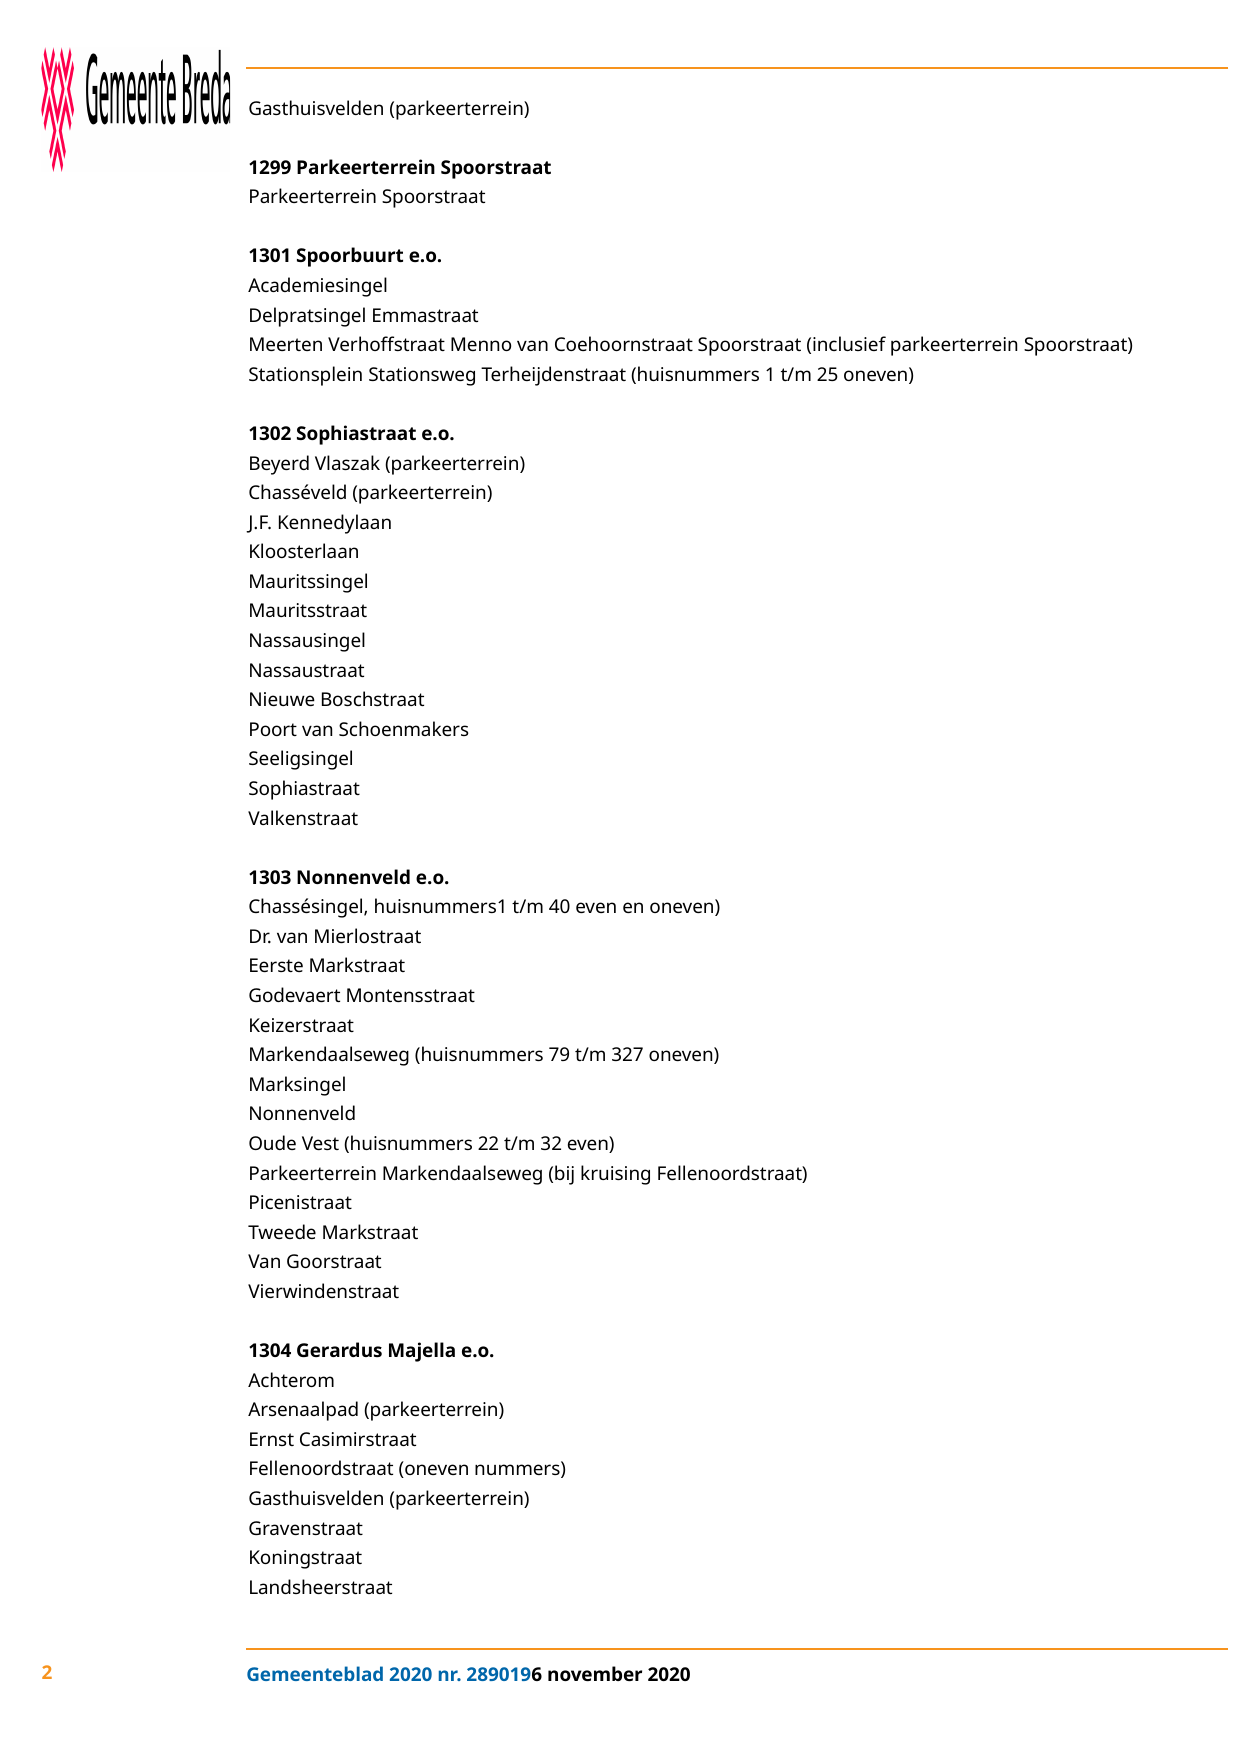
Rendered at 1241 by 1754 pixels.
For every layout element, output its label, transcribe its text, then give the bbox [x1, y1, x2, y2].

text Sophiastraat [248, 775, 1152, 801]
text Eerste Markstraat [248, 953, 1152, 978]
text Picenistraat [248, 1189, 1152, 1215]
picture [41, 47, 231, 172]
text Seeligsingel [248, 746, 1152, 771]
text 1304 Gerardus Majella e.o. [248, 1337, 1152, 1363]
text 1301 Spoorbuurt e.o. [248, 243, 1152, 268]
text Dr. van Mierlostraat [248, 923, 1152, 949]
text Oude Vest (huisnummers 22 t/m 32 even) [248, 1130, 1152, 1156]
text Markendaalseweg (huisnummers 79 t/m 327 oneven) [248, 1041, 1152, 1067]
text Gasthuisvelden (parkeerterrein) [248, 95, 1152, 121]
text Kloosterlaan [248, 538, 1152, 564]
text Mauritssingel [248, 568, 1152, 594]
text 1299 Parkeerterrein Spoorstraat [248, 154, 1152, 180]
text 1303 Nonnenveld e.o. [248, 864, 1152, 890]
text Marksingel [248, 1071, 1152, 1097]
text Meerten Verhoffstraat Menno van Coehoornstraat Spoorstraat (inclusief parkeerterrein Spoorstraat) [248, 331, 1152, 357]
text Nieuwe Boschstraat [248, 686, 1152, 712]
text Stationsplein Stationsweg Terheijdenstraat (huisnummers 1 t/m 25 oneven) [248, 361, 1152, 387]
text Arsenaalpad (parkeerterrein) [248, 1396, 1152, 1422]
text Tweede Markstraat [248, 1219, 1152, 1245]
text Ernst Casimirstraat [248, 1426, 1152, 1452]
text Parkeerterrein Spoorstraat [248, 183, 1152, 209]
text Chassésingel, huisnummers1 t/m 40 even en oneven) [248, 893, 1152, 919]
text 1302 Sophiastraat e.o. [248, 420, 1152, 446]
text Mauritsstraat [248, 598, 1152, 623]
text Gravenstraat [248, 1515, 1152, 1541]
text Nonnenveld [248, 1101, 1152, 1126]
text Van Goorstraat [248, 1248, 1152, 1274]
text Valkenstraat [248, 805, 1152, 831]
text Chasséveld (parkeerterrein) [248, 479, 1152, 505]
text Parkeerterrein Markendaalseweg (bij kruising Fellenoordstraat) [248, 1160, 1152, 1186]
text Nassaustraat [248, 657, 1152, 683]
text Academiesingel [248, 272, 1152, 298]
text Beyerd Vlaszak (parkeerterrein) [248, 450, 1152, 476]
text Nassausingel [248, 627, 1152, 653]
text Koningstraat [248, 1544, 1152, 1570]
text Godevaert Montensstraat [248, 982, 1152, 1008]
text Poort van Schoenmakers [248, 716, 1152, 742]
text Delpratsingel Emmastraat [248, 302, 1152, 328]
text Gasthuisvelden (parkeerterrein) [248, 1485, 1152, 1511]
text Fellenoordstraat (oneven nummers) [248, 1456, 1152, 1481]
text Landsheerstraat [248, 1574, 1152, 1600]
text Keizerstraat [248, 1012, 1152, 1038]
text Achterom [248, 1367, 1152, 1393]
text Vierwindenstraat [248, 1278, 1152, 1304]
text J.F. Kennedylaan [248, 509, 1152, 535]
